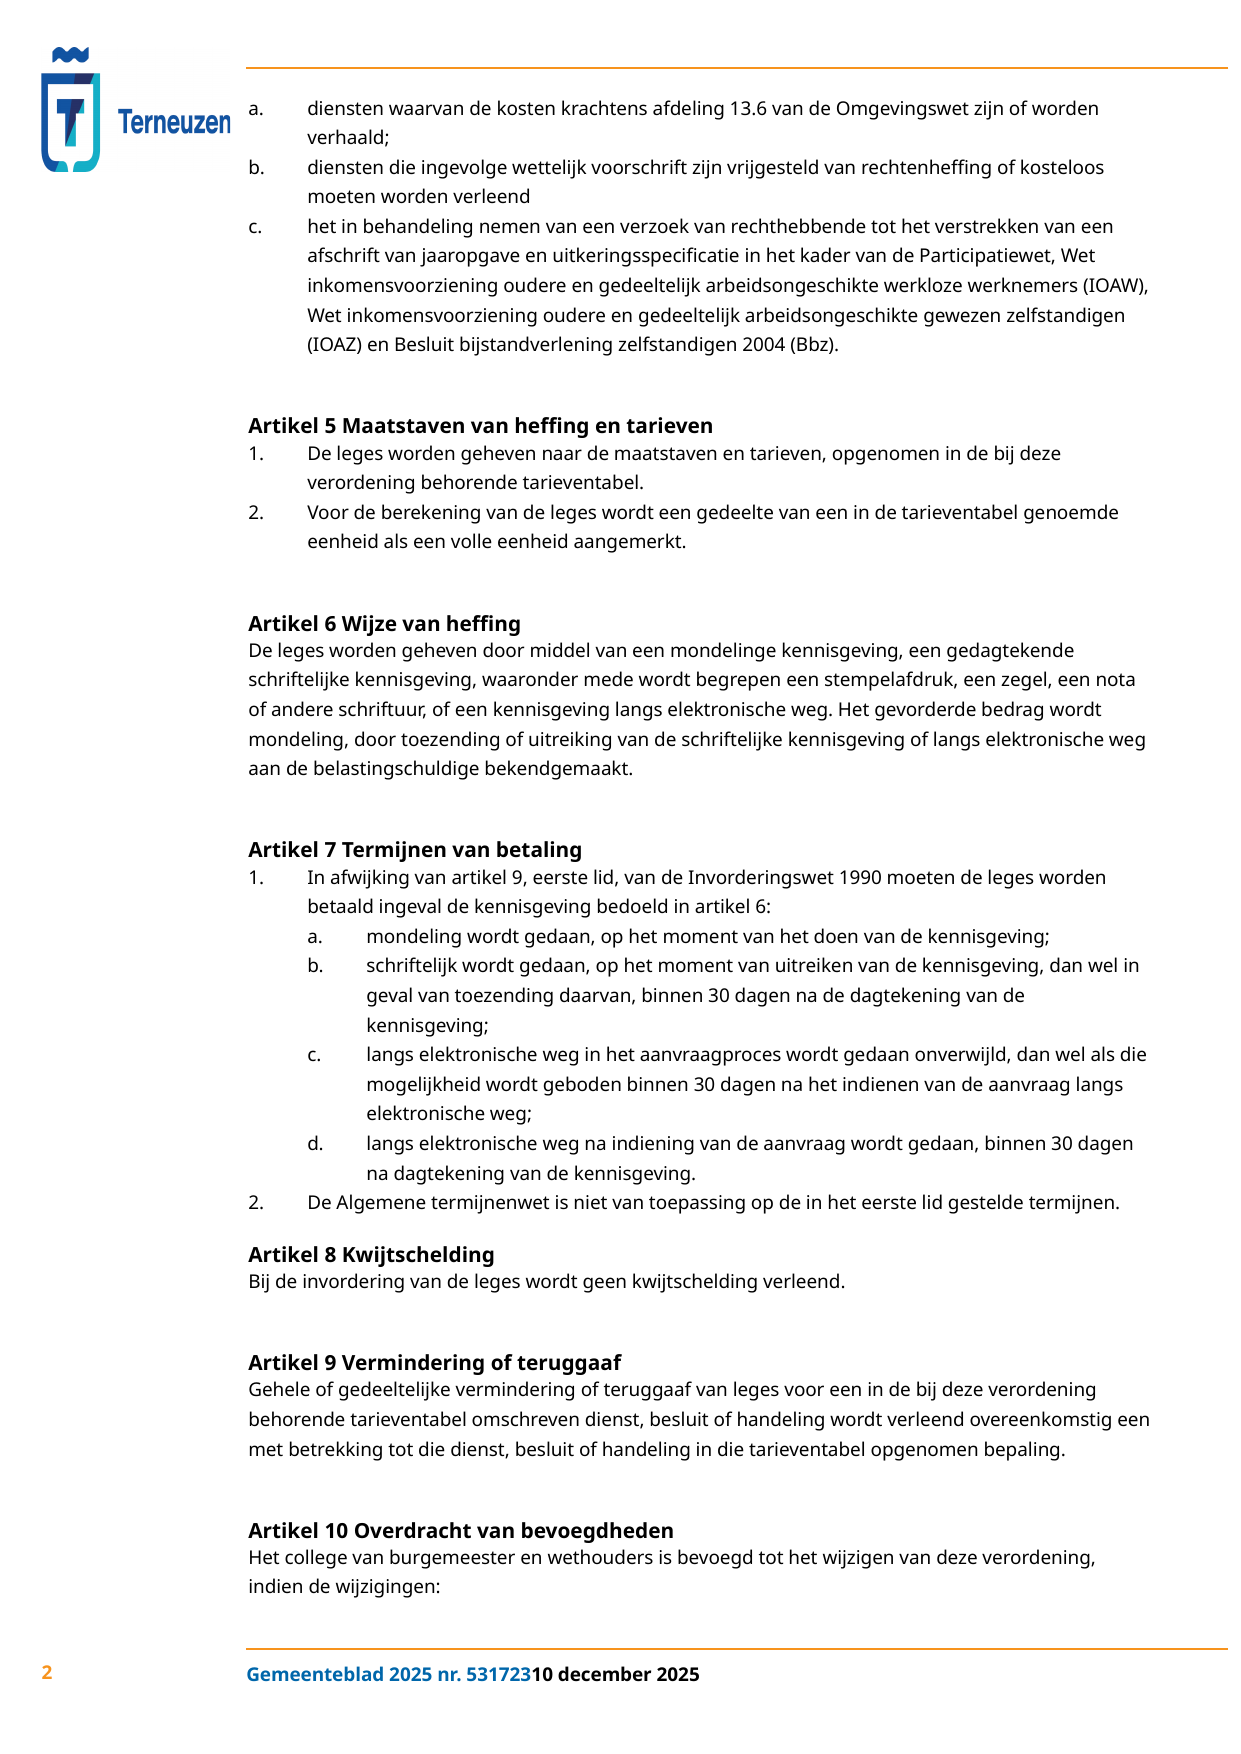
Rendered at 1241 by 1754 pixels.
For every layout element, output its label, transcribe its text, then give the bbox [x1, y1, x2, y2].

list langs elektronische weg na indiening van de aanvraag wordt gedaan, binnen 30 dagen na dagtekening van de kennisgeving. [307, 1130, 1152, 1185]
list diensten die ingevolge wettelijk voorschrift zijn vrijgesteld van rechtenheffing of kosteloos moeten worden verleend [248, 154, 1152, 209]
text Artikel 9 Vermindering of teruggaaf [248, 1348, 1152, 1377]
list De leges worden geheven naar de maatstaven en tarieven, opgenomen in de bij deze verordening behorende tarieventabel. [248, 440, 1152, 495]
list diensten waarvan de kosten krachtens afdeling 13.6 van de Omgevingswet zijn of worden verhaald; [248, 95, 1152, 150]
text Het college van burgemeester en wethouders is bevoegd tot het wijzigen van deze verordening, indien de wijzigingen: [248, 1544, 1152, 1599]
list schriftelijk wordt gedaan, op het moment van uitreiken van de kennisgeving, dan wel in geval van toezending daarvan, binnen 30 dagen na de dagtekening van de kennisgeving; [307, 953, 1152, 1037]
list In afwijking van artikel 9, eerste lid, van de Invorderingswet 1990 moeten de leges worden betaald ingeval de kennisgeving bedoeld in artikel 6: [248, 864, 1152, 919]
picture [41, 47, 231, 172]
text Artikel 8 Kwijtschelding [248, 1240, 1152, 1268]
text Artikel 10 Overdracht van bevoegdheden [248, 1516, 1152, 1544]
text Gehele of gedeeltelijke vermindering of teruggaaf van leges voor een in de bij deze verordening behorende tarieventabel omschreven dienst, besluit of handeling wordt verleend overeenkomstig een met betrekking tot die dienst, besluit of handeling in die tarieventabel opgenomen bepaling. [248, 1377, 1152, 1461]
list De Algemene termijnenwet is niet van toepassing op de in het eerste lid gestelde termijnen. [248, 1189, 1152, 1215]
list langs elektronische weg in het aanvraagproces wordt gedaan onverwijld, dan wel als die mogelijkheid wordt geboden binnen 30 dagen na het indienen van de aanvraag langs elektronische weg; [307, 1041, 1152, 1126]
list het in behandeling nemen van een verzoek van rechthebbende tot het verstrekken van een afschrift van jaaropgave en uitkeringsspecificatie in het kader van de Participatiewet, Wet inkomensvoorziening oudere en gedeeltelijk arbeidsongeschikte werkloze werknemers (IOAW), Wet inkomensvoorziening oudere en gedeeltelijk arbeidsongeschikte gewezen zelfstandigen (IOAZ) en Besluit bijstandverlening zelfstandigen 2004 (Bbz). [248, 213, 1152, 357]
text Bij de invordering van de leges wordt geen kwijtschelding verleend. [248, 1268, 1152, 1294]
text Artikel 5 Maatstaven van heffing en tarieven [248, 411, 1152, 440]
text De leges worden geheven door middel van een mondelinge kennisgeving, een gedagtekende schriftelijke kennisgeving, waaronder mede wordt begrepen een stempelafdruk, een zegel, een nota of andere schriftuur, of een kennisgeving langs elektronische weg. Het gevorderde bedrag wordt mondeling, door toezending of uitreiking van de schriftelijke kennisgeving of langs elektronische weg aan de belastingschuldige bekendgemaakt. [248, 637, 1152, 781]
text Artikel 6 Wijze van heffing [248, 609, 1152, 637]
text Artikel 7 Termijnen van betaling [248, 835, 1152, 864]
list Voor de berekening van de leges wordt een gedeelte van een in de tarieventabel genoemde eenheid als een volle eenheid aangemerkt. [248, 499, 1152, 554]
list mondeling wordt gedaan, op het moment van het doen van de kennisgeving; [307, 923, 1152, 949]
